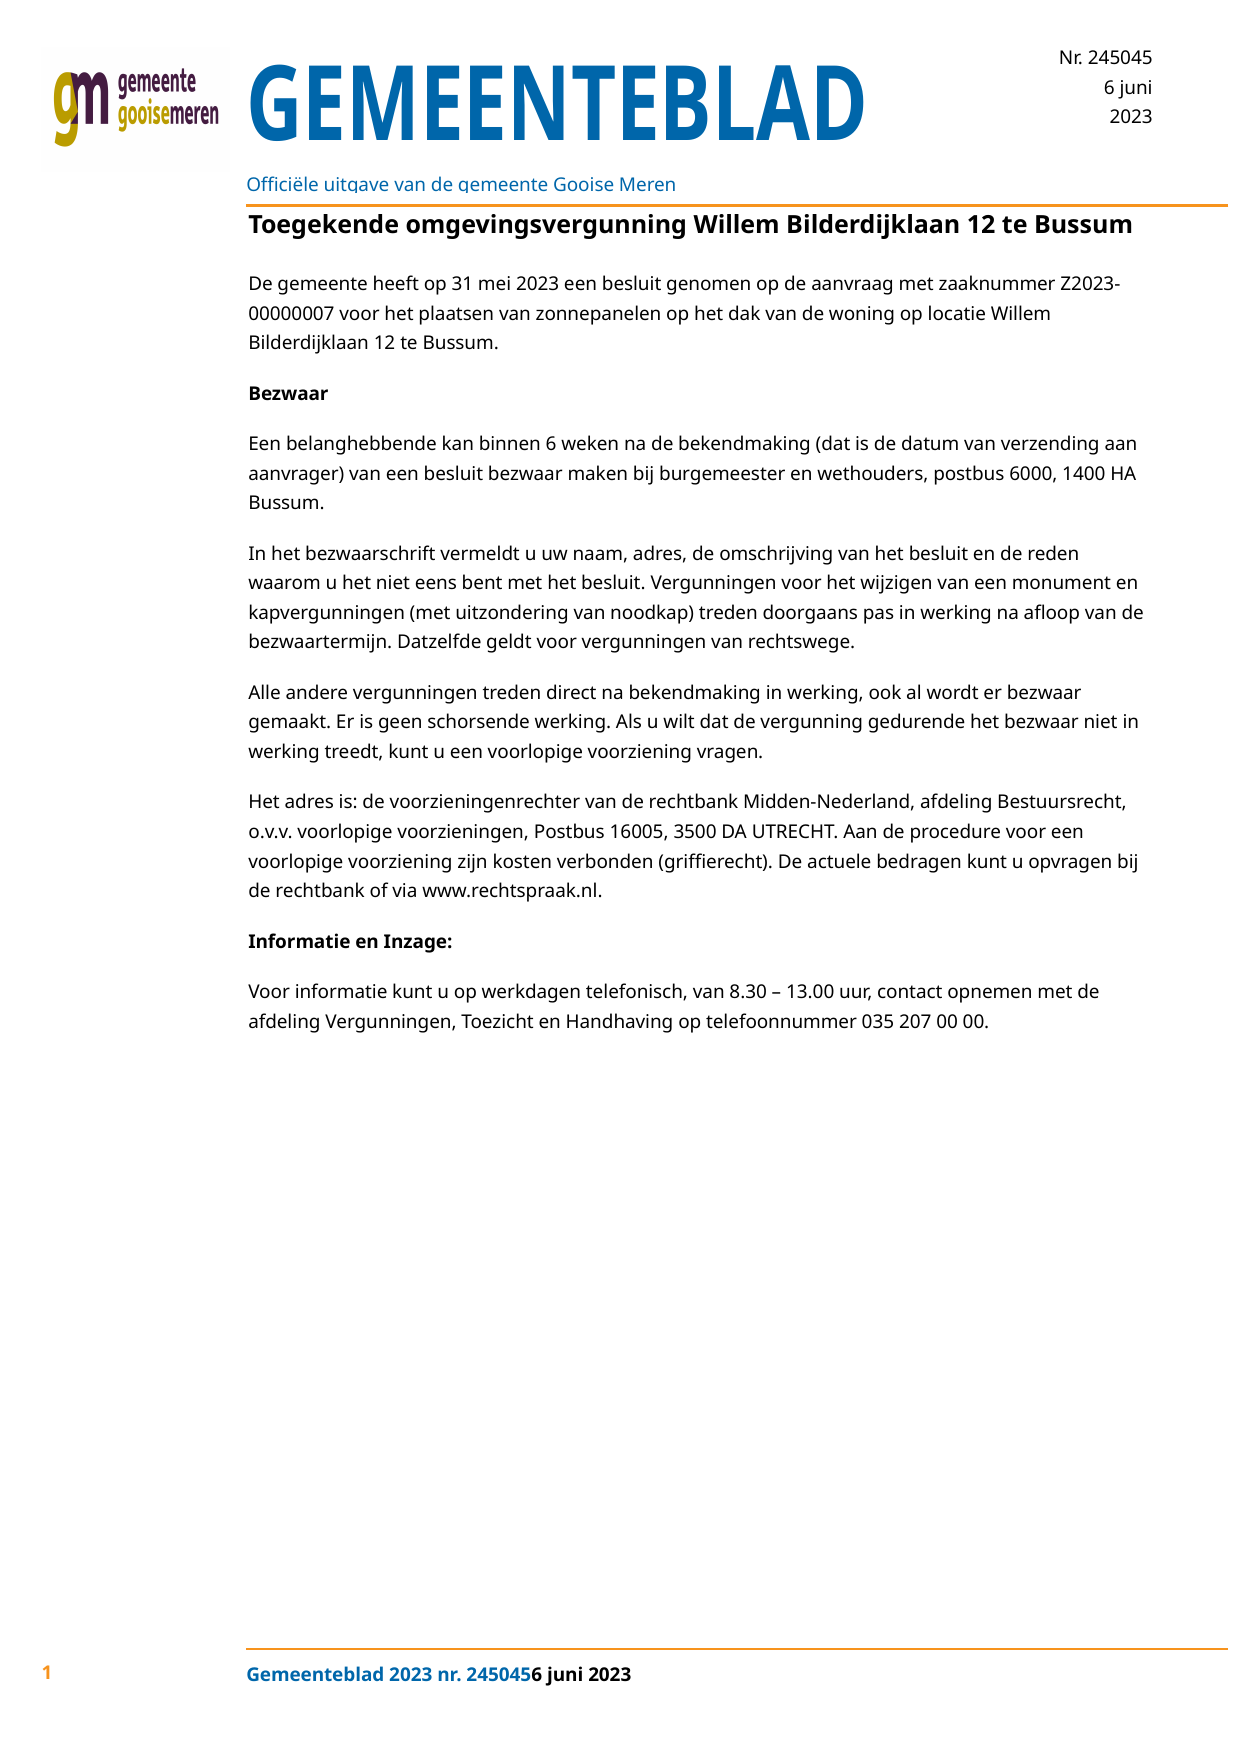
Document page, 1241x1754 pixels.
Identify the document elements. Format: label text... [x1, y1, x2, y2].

text Alle andere vergunningen treden direct na bekendmaking in werking, ook al wordt er bezwaar gemaakt. Er is geen schorsende werking. Als u wilt dat de vergunning gedurende het bezwaar niet in werking treedt, kunt u een voorlopige voorziening vragen. [248, 679, 1152, 764]
text De gemeente heeft op 31 mei 2023 een besluit genomen op de aanvraag met zaaknummer Z2023-00000007 voor het plaatsen van zonnepanelen op het dak van de woning op locatie Willem Bilderdijklaan 12 te Bussum. [248, 270, 1152, 355]
picture [41, 47, 231, 172]
text Het adres is: de voorzieningenrechter van de rechtbank Midden-Nederland, afdeling Bestuursrecht, o.v.v. voorlopige voorzieningen, Postbus 16005, 3500 DA UTRECHT. Aan de procedure voor een voorlopige voorziening zijn kosten verbonden (griffierecht). De actuele bedragen kunt u opvragen bij de rechtbank of via www.rechtspraak.nl. [248, 789, 1152, 903]
text Bezwaar [248, 380, 1152, 406]
text Informatie en Inzage: [248, 928, 1152, 953]
text Een belanghebbende kan binnen 6 weken na de bekendmaking (dat is de datum van verzending aan aanvrager) van een besluit bezwaar maken bij burgemeester en wethouders, postbus 6000, 1400 HA Bussum. [248, 430, 1152, 515]
text In het bezwaarschrift vermeldt u uw naam, adres, de omschrijving van het besluit en de reden waarom u het niet eens bent met het besluit. Vergunningen voor het wijzigen van een monument en kapvergunningen (met uitzondering van noodkap) treden doorgaans pas in werking na afloop van de bezwaartermijn. Datzelfde geldt voor vergunningen van rechtswege. [248, 540, 1152, 654]
text Voor informatie kunt u op werkdagen telefonisch, van 8.30 – 13.00 uur, contact opnemen met de afdeling Vergunningen, Toezicht en Handhaving op telefoonnummer 035 207 00 00. [248, 978, 1152, 1033]
text Toegekende omgevingsvergunning Willem Bilderdijklaan 12 te Bussum [248, 207, 1152, 241]
